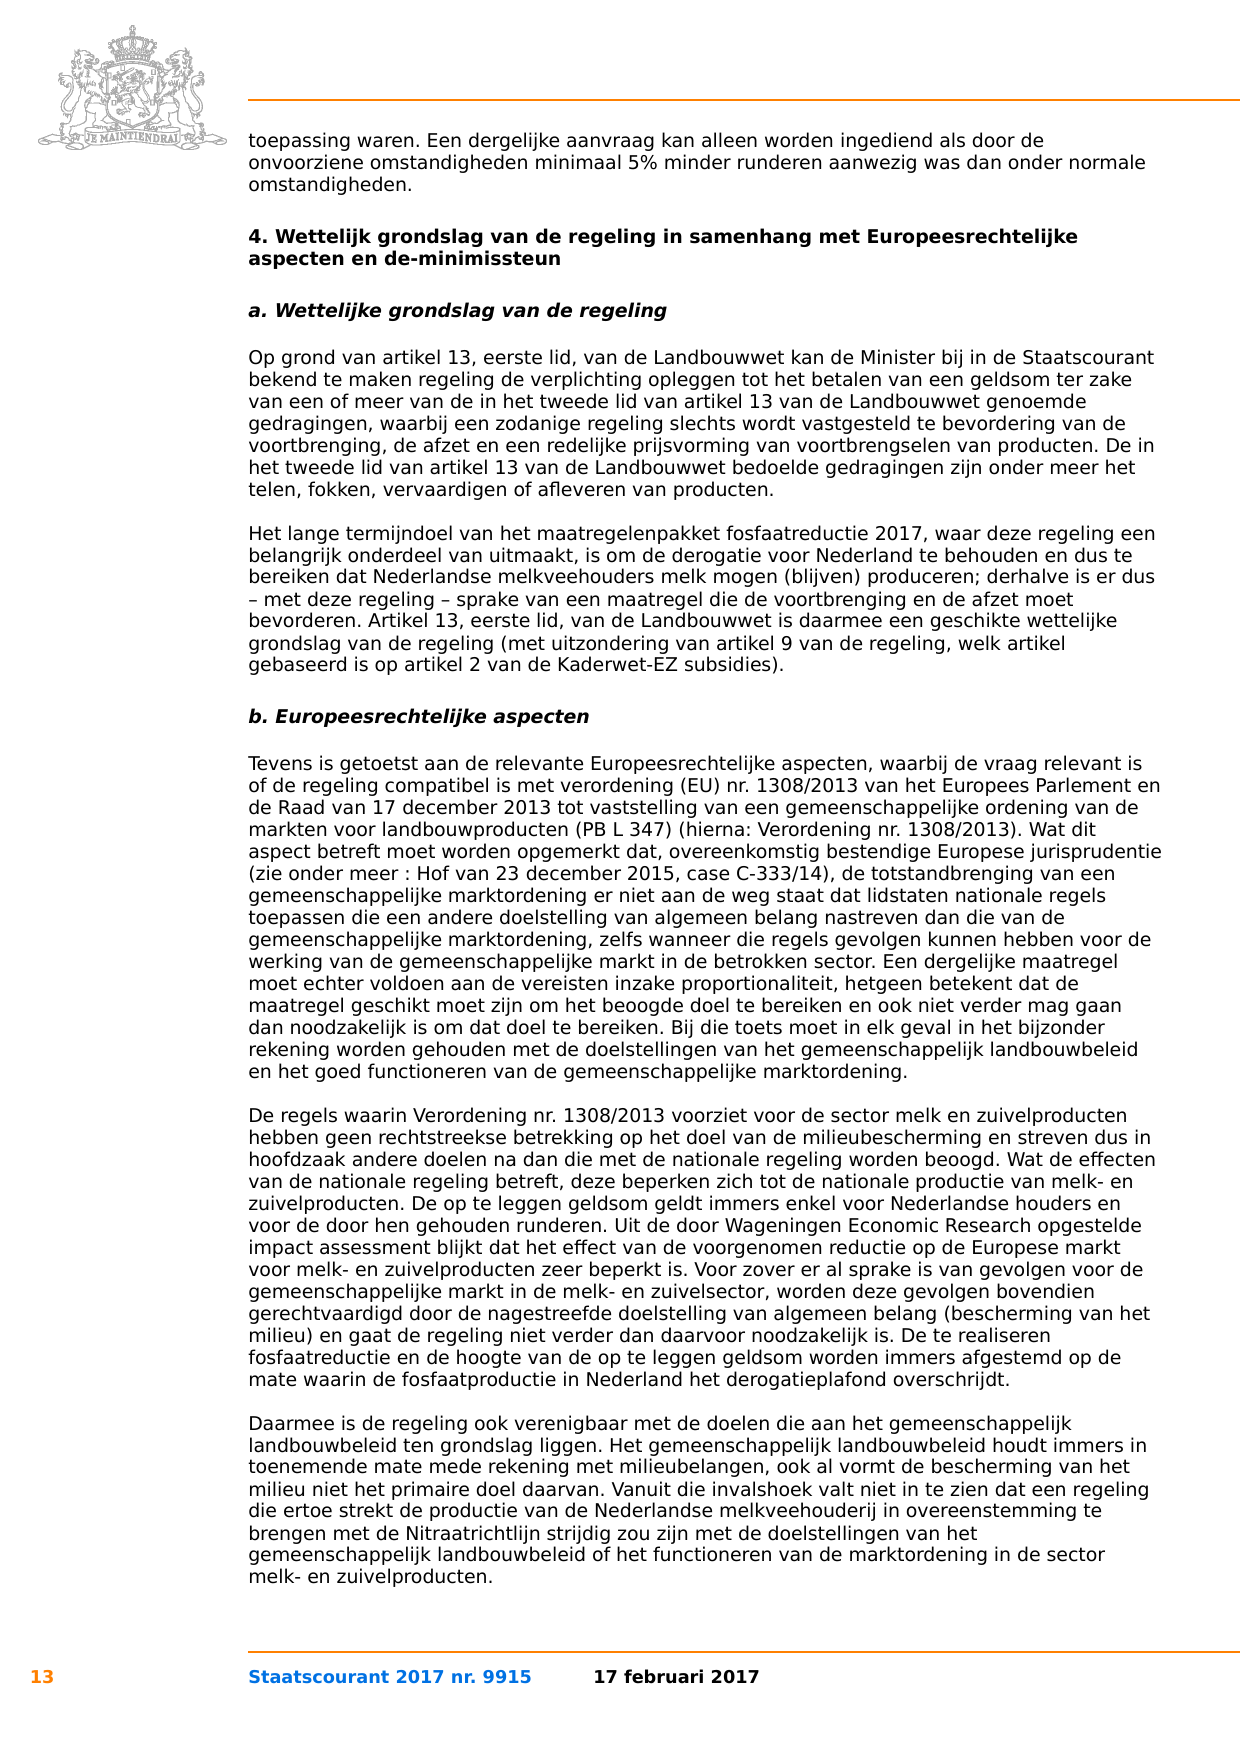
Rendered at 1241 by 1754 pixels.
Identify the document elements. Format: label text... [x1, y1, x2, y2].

text Daarmee is de regeling ook verenigbaar met de doelen die aan het gemeenschappelijk landbouwbeleid ten grondslag liggen. Het gemeenschappelijk landbouwbeleid houdt immers in toenemende mate mede rekening met milieubelangen, ook al vormt de bescherming van het milieu niet het primaire doel daarvan. Vanuit die invalshoek valt niet in te zien dat een regeling die ertoe strekt de productie van de Nederlandse melkveehouderij in overeenstemming te brengen met de Nitraatrichtlijn strijdig zou zijn met de doelstellingen van het gemeenschappelijk landbouwbeleid of het functioneren van de marktordening in de sector melk- en zuivelproducten. [248, 1412, 1163, 1588]
subtitle a. Wettelijke grondslag van de regeling [248, 300, 1163, 322]
text Het lange termijndoel van het maatregelenpakket fosfaatreductie 2017, waar deze regeling een belangrijk onderdeel van uitmaakt, is om de derogatie voor Nederland te behouden en dus te bereiken dat Nederlandse melkveehouders melk mogen (blijven) produceren; derhalve is er dus – met deze regeling – sprake van een maatregel die de voortbrenging en de afzet moet bevorderen. Artikel 13, eerste lid, van de Landbouwwet is daarmee een geschikte wettelijke grondslag van de regeling (met uitzondering van artikel 9 van de regeling, welk artikel gebaseerd is op artikel 2 van de Kaderwet-EZ subsidies). [248, 522, 1163, 676]
text De regels waarin Verordening nr. 1308/2013 voorziet voor de sector melk en zuivelproducten hebben geen rechtstreekse betrekking op het doel van de milieubescherming en streven dus in hoofdzaak andere doelen na dan die met de nationale regeling worden beoogd. Wat de effecten van de nationale regeling betreft, deze beperken zich tot de nationale productie van melk- en zuivelproducten. De op te leggen geldsom geldt immers enkel voor Nederlandse houders en voor de door hen gehouden runderen. Uit de door Wageningen Economic Research opgestelde impact assessment blijkt dat het effect van de voorgenomen reductie op de Europese markt voor melk- en zuivelproducten zeer beperkt is. Voor zover er al sprake is van gevolgen voor de gemeenschappelijke markt in de melk- en zuivelsector, worden deze gevolgen bovendien gerechtvaardigd door de nagestreefde doelstelling van algemeen belang (bescherming van het milieu) en gaat de regeling niet verder dan daarvoor noodzakelijk is. De te realiseren fosfaatreductie en de hoogte van de op te leggen geldsom worden immers afgestemd op de mate waarin de fosfaatproductie in Nederland het derogatieplafond overschrijdt. [248, 1105, 1163, 1391]
subtitle b. Europeesrechtelijke aspecten [248, 706, 1163, 728]
text Op grond van artikel 13, eerste lid, van de Landbouwwet kan de Minister bij in de Staatscourant bekend te maken regeling de verplichting opleggen tot het betalen van een geldsom ter zake van een of meer van de in het tweede lid van artikel 13 van de Landbouwwet genoemde gedragingen, waarbij een zodanige regeling slechts wordt vastgesteld te bevordering van de voortbrenging, de afzet en een redelijke prijsvorming van voortbrengselen van producten. De in het tweede lid van artikel 13 van de Landbouwwet bedoelde gedragingen zijn onder meer het telen, fokken, vervaardigen of afleveren van producten. [248, 347, 1163, 501]
picture [38, 25, 227, 150]
text toepassing waren. Een dergelijke aanvraag kan alleen worden ingediend als door de onvoorziene omstandigheden minimaal 5% minder runderen aanwezig was dan onder normale omstandigheden. [248, 130, 1163, 196]
text Tevens is getoetst aan de relevante Europeesrechtelijke aspecten, waarbij de vraag relevant is of de regeling compatibel is met verordening (EU) nr. 1308/2013 van het Europees Parlement en de Raad van 17 december 2013 tot vaststelling van een gemeenschappelijke ordening van de markten voor landbouwproducten (PB L 347) (hierna: Verordening nr. 1308/2013). Wat dit aspect betreft moet worden opgemerkt dat, overeenkomstig bestendige Europese jurisprudentie (zie onder meer : Hof van 23 december 2015, case C-333/14), de totstandbrenging van een gemeenschappelijke marktordening er niet aan de weg staat dat lidstaten nationale regels toepassen die een andere doelstelling van algemeen belang nastreven dan die van de gemeenschappelijke marktordening, zelfs wanneer die regels gevolgen kunnen hebben voor de werking van de gemeenschappelijke markt in de betrokken sector. Een dergelijke maatregel moet echter voldoen aan de vereisten inzake proportionaliteit, hetgeen betekent dat de maatregel geschikt moet zijn om het beoogde doel te bereiken en ook niet verder mag gaan dan noodzakelijk is om dat doel te bereiken. Bij die toets moet in elk geval in het bijzonder rekening worden gehouden met de doelstellingen van het gemeenschappelijk landbouwbeleid en het goed functioneren van de gemeenschappelijke marktordening. [248, 753, 1163, 1083]
subtitle 4. Wettelijk grondslag van de regeling in samenhang met Europeesrechtelijke aspecten en de-minimissteun [248, 226, 1163, 270]
